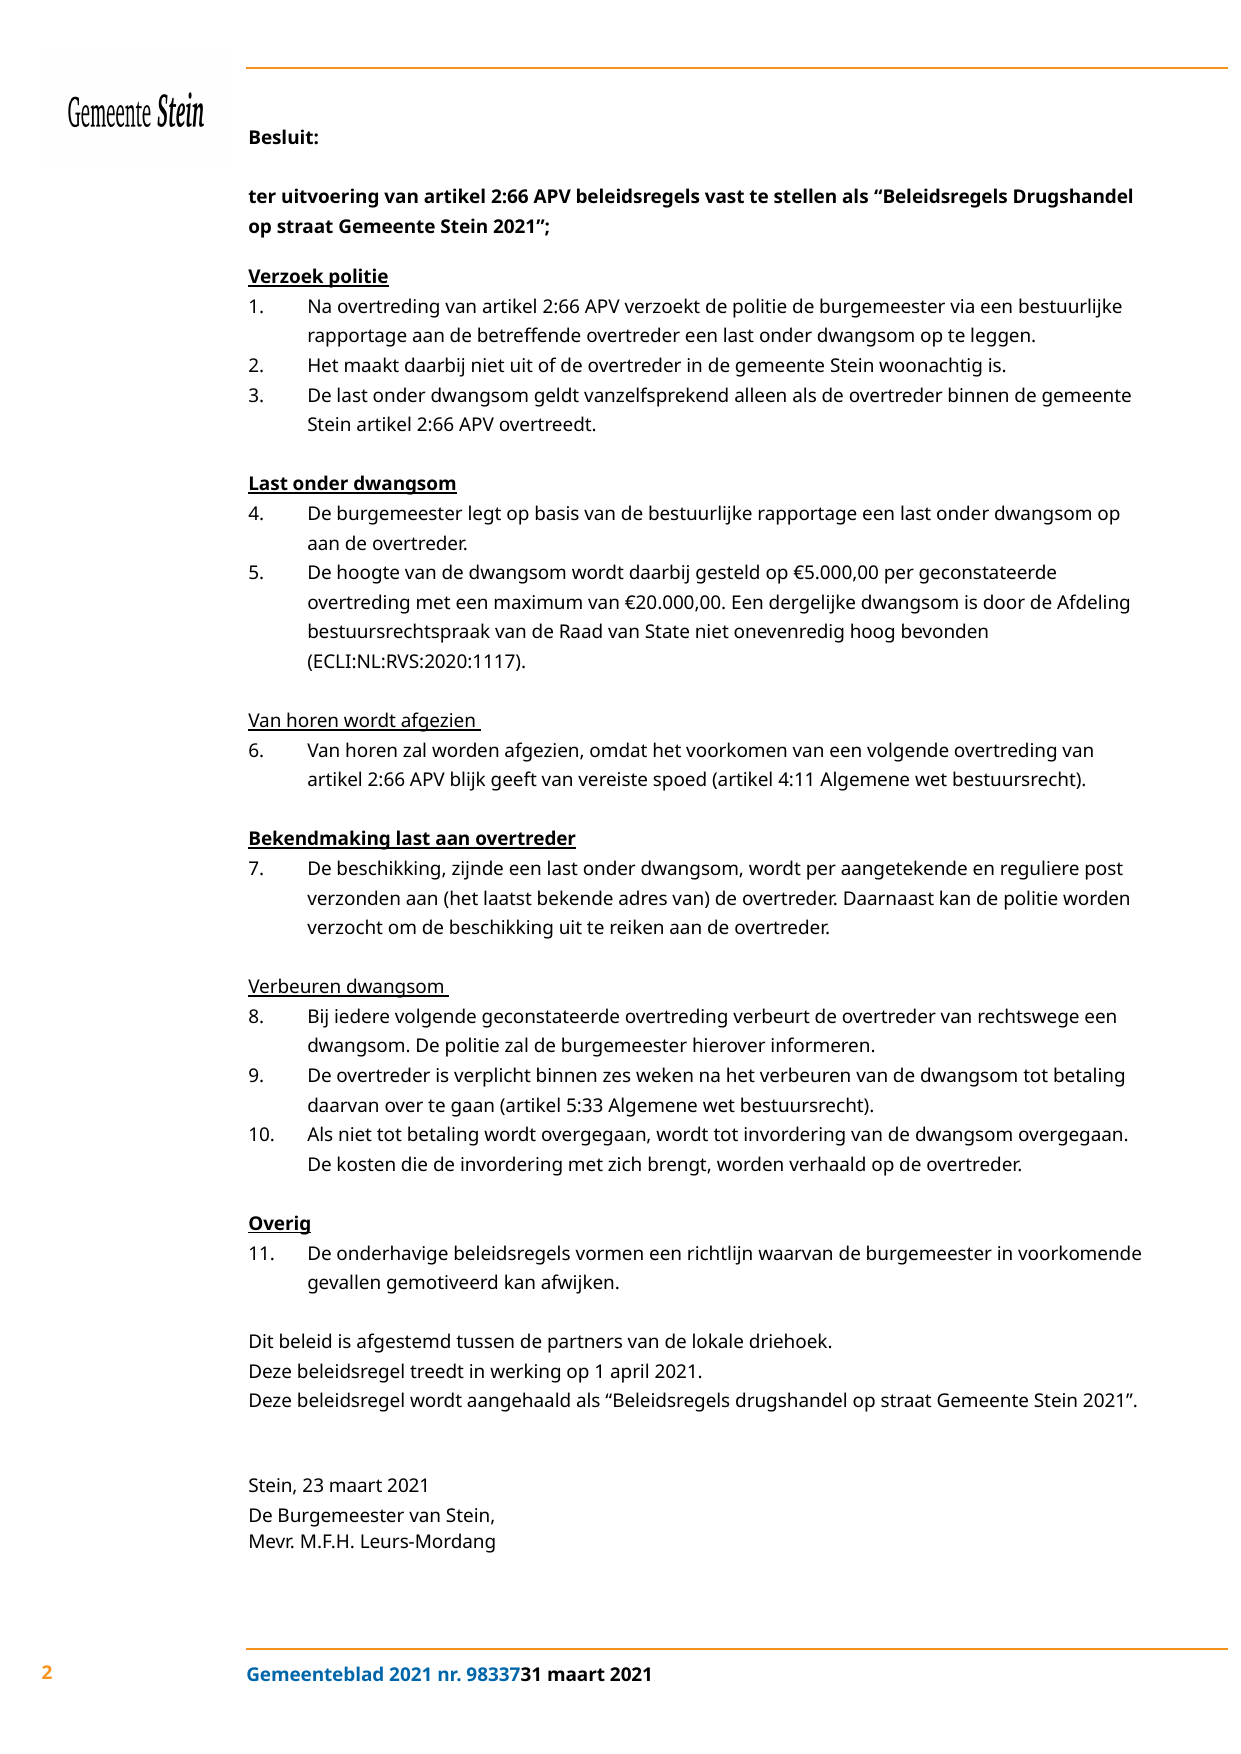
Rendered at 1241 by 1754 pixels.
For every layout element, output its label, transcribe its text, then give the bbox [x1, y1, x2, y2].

text Deze beleidsregel treedt in werking op 1 april 2021. [248, 1358, 1152, 1384]
text De Burgemeester van Stein, [248, 1502, 1152, 1528]
text Verbeuren dwangsom [248, 973, 1152, 999]
text Van horen wordt afgezien [248, 707, 1152, 733]
list Na overtreding van artikel 2:66 APV verzoekt de politie de burgemeester via een bestuurlijke rapportage aan de betreffende overtreder een last onder dwangsom op te leggen. [248, 293, 1152, 348]
list Van horen zal worden afgezien, omdat het voorkomen van een volgende overtreding van artikel 2:66 APV blijk geeft van vereiste spoed (artikel 4:11 Algemene wet bestuursrecht). [248, 737, 1152, 792]
text Dit beleid is afgestemd tussen de partners van de lokale driehoek. [248, 1328, 1152, 1354]
text Mevr. M.F.H. Leurs-Mordang [248, 1528, 1152, 1553]
list Als niet tot betaling wordt overgegaan, wordt tot invordering van de dwangsom overgegaan. De kosten die de invordering met zich brengt, worden verhaald op de overtreder. [248, 1121, 1152, 1177]
text ter uitvoering van artikel 2:66 APV beleidsregels vast te stellen als “Beleidsregels Drugshandel op straat Gemeente Stein 2021”; [248, 183, 1152, 239]
text Overig [248, 1210, 1152, 1236]
list De burgemeester legt op basis van de bestuurlijke rapportage een last onder dwangsom op aan de overtreder. [248, 500, 1152, 555]
list Bij iedere volgende geconstateerde overtreding verbeurt de overtreder van rechtswege een dwangsom. De politie zal de burgemeester hierover informeren. [248, 1003, 1152, 1058]
list De beschikking, zijnde een last onder dwangsom, wordt per aangetekende en reguliere post verzonden aan (het laatst bekende adres van) de overtreder. Daarnaast kan de politie worden verzocht om de beschikking uit te reiken aan de overtreder. [248, 855, 1152, 940]
text Deze beleidsregel wordt aangehaald als “Beleidsregels drugshandel op straat Gemeente Stein 2021”. [248, 1388, 1152, 1413]
list De onderhavige beleidsregels vormen een richtlijn waarvan de burgemeester in voorkomende gevallen gemotiveerd kan afwijken. [248, 1240, 1152, 1295]
text Bekendmaking last aan overtreder [248, 826, 1152, 851]
list Het maakt daarbij niet uit of de overtreder in de gemeente Stein woonachtig is. [248, 352, 1152, 378]
text Verzoek politie [248, 263, 1152, 289]
text Besluit: [248, 124, 1152, 150]
list De overtreder is verplicht binnen zes weken na het verbeuren van de dwangsom tot betaling daarvan over te gaan (artikel 5:33 Algemene wet bestuursrecht). [248, 1062, 1152, 1117]
text Stein, 23 maart 2021 [248, 1472, 1152, 1498]
text Last onder dwangsom [248, 471, 1152, 496]
list De hoogte van de dwangsom wordt daarbij gesteld op €5.000,00 per geconstateerde overtreding met een maximum van €20.000,00. Een dergelijke dwangsom is door de Afdeling bestuursrechtspraak van de Raad van State niet onevenredig hoog bevonden (ECLI:NL:RVS:2020:1117). [248, 559, 1152, 674]
picture [41, 47, 231, 172]
list De last onder dwangsom geldt vanzelfsprekend alleen als de overtreder binnen de gemeente Stein artikel 2:66 APV overtreedt. [248, 382, 1152, 437]
